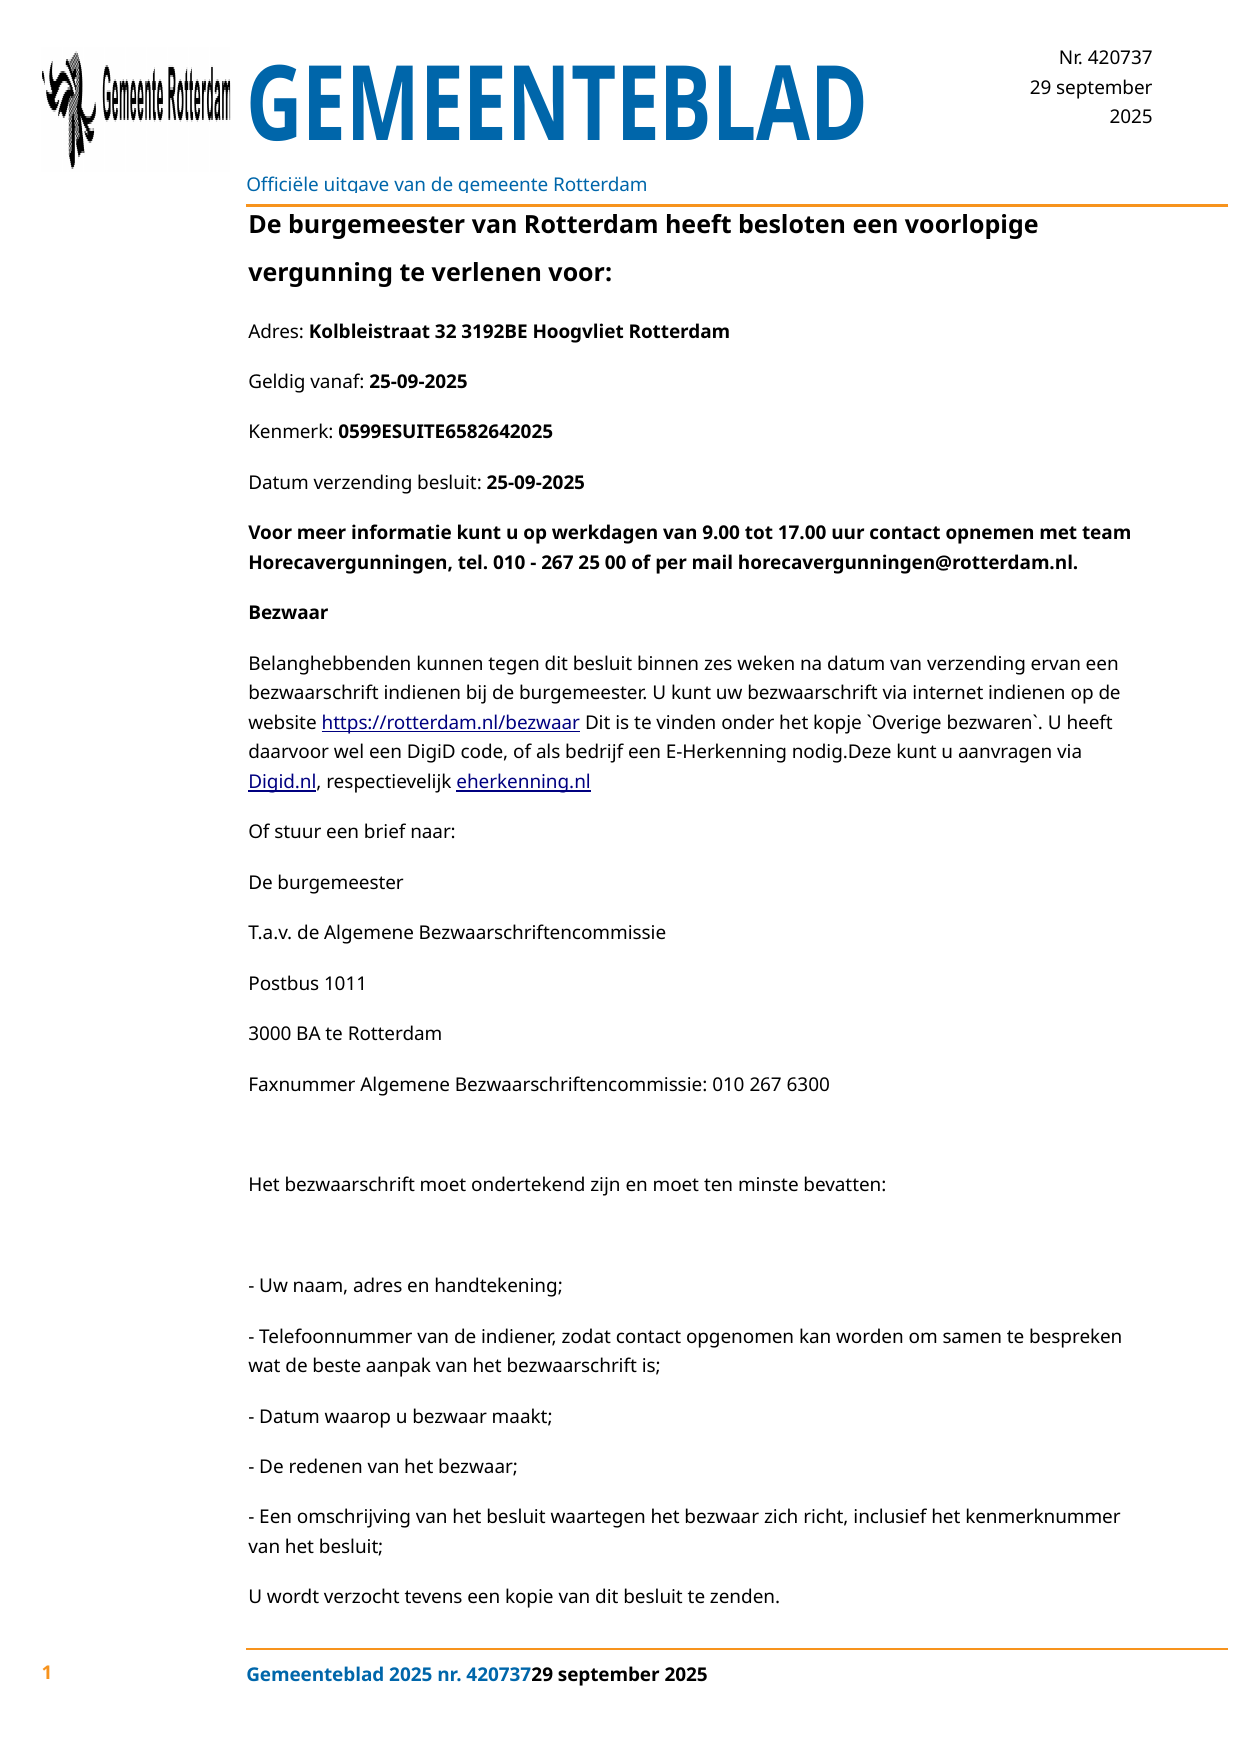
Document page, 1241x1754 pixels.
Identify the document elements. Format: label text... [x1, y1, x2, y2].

text Datum verzending besluit: 25-09-2025 [248, 469, 1152, 495]
text Faxnummer Algemene Bezwaarschriftencommissie: 010 267 6300 [248, 1071, 1152, 1097]
text U wordt verzocht tevens een kopie van dit besluit te zenden. [248, 1584, 1152, 1609]
text - Een omschrijving van het besluit waartegen het bezwaar zich richt, inclusief het kenmerknummer van het besluit; [248, 1504, 1152, 1559]
text Het bezwaarschrift moet ondertekend zijn en moet ten minste bevatten: [248, 1172, 1152, 1197]
text Postbus 1011 [248, 970, 1152, 996]
text - Telefoonnummer van de indiener, zodat contact opgenomen kan worden om samen te bespreken wat de beste aanpak van het bezwaarschrift is; [248, 1323, 1152, 1378]
text De burgemeester van Rotterdam heeft besloten een voorlopige vergunning te verlenen voor: [248, 207, 1152, 288]
text Voor meer informatie kunt u op werkdagen van 9.00 tot 17.00 uur contact opnemen met team Horecavergunningen, tel. 010 - 267 25 00 of per mail horecavergunningen@rotterdam.nl. [248, 519, 1152, 575]
text Adres: Kolbleistraat 32 3192BE Hoogvliet Rotterdam [248, 318, 1152, 344]
text 3000 BA te Rotterdam [248, 1020, 1152, 1046]
text - Datum waarop u bezwaar maakt; [248, 1403, 1152, 1429]
text Kenmerk: 0599ESUITE6582642025 [248, 419, 1152, 444]
text T.a.v. de Algemene Bezwaarschriftencommissie [248, 919, 1152, 945]
text Geldig vanaf: 25-09-2025 [248, 368, 1152, 394]
text Of stuur een brief naar: [248, 819, 1152, 844]
picture [41, 47, 231, 172]
text De burgemeester [248, 869, 1152, 895]
text - Uw naam, adres en handtekening; [248, 1272, 1152, 1298]
text Belanghebbenden kunnen tegen dit besluit binnen zes weken na datum van verzending ervan een bezwaarschrift indienen bij de burgemeester. U kunt uw bezwaarschrift via internet indienen op de website https://rotterdam.nl/bezwaar Dit is te vinden onder het kopje `Overige bezwaren`. U heeft daarvoor wel een DigiD code, of als bedrijf een E-Herkenning nodig.Deze kunt u aanvragen via Digid.nl, respectievelijk eherkenning.nl [248, 650, 1152, 794]
text Bezwaar [248, 599, 1152, 625]
text - De redenen van het bezwaar; [248, 1453, 1152, 1479]
